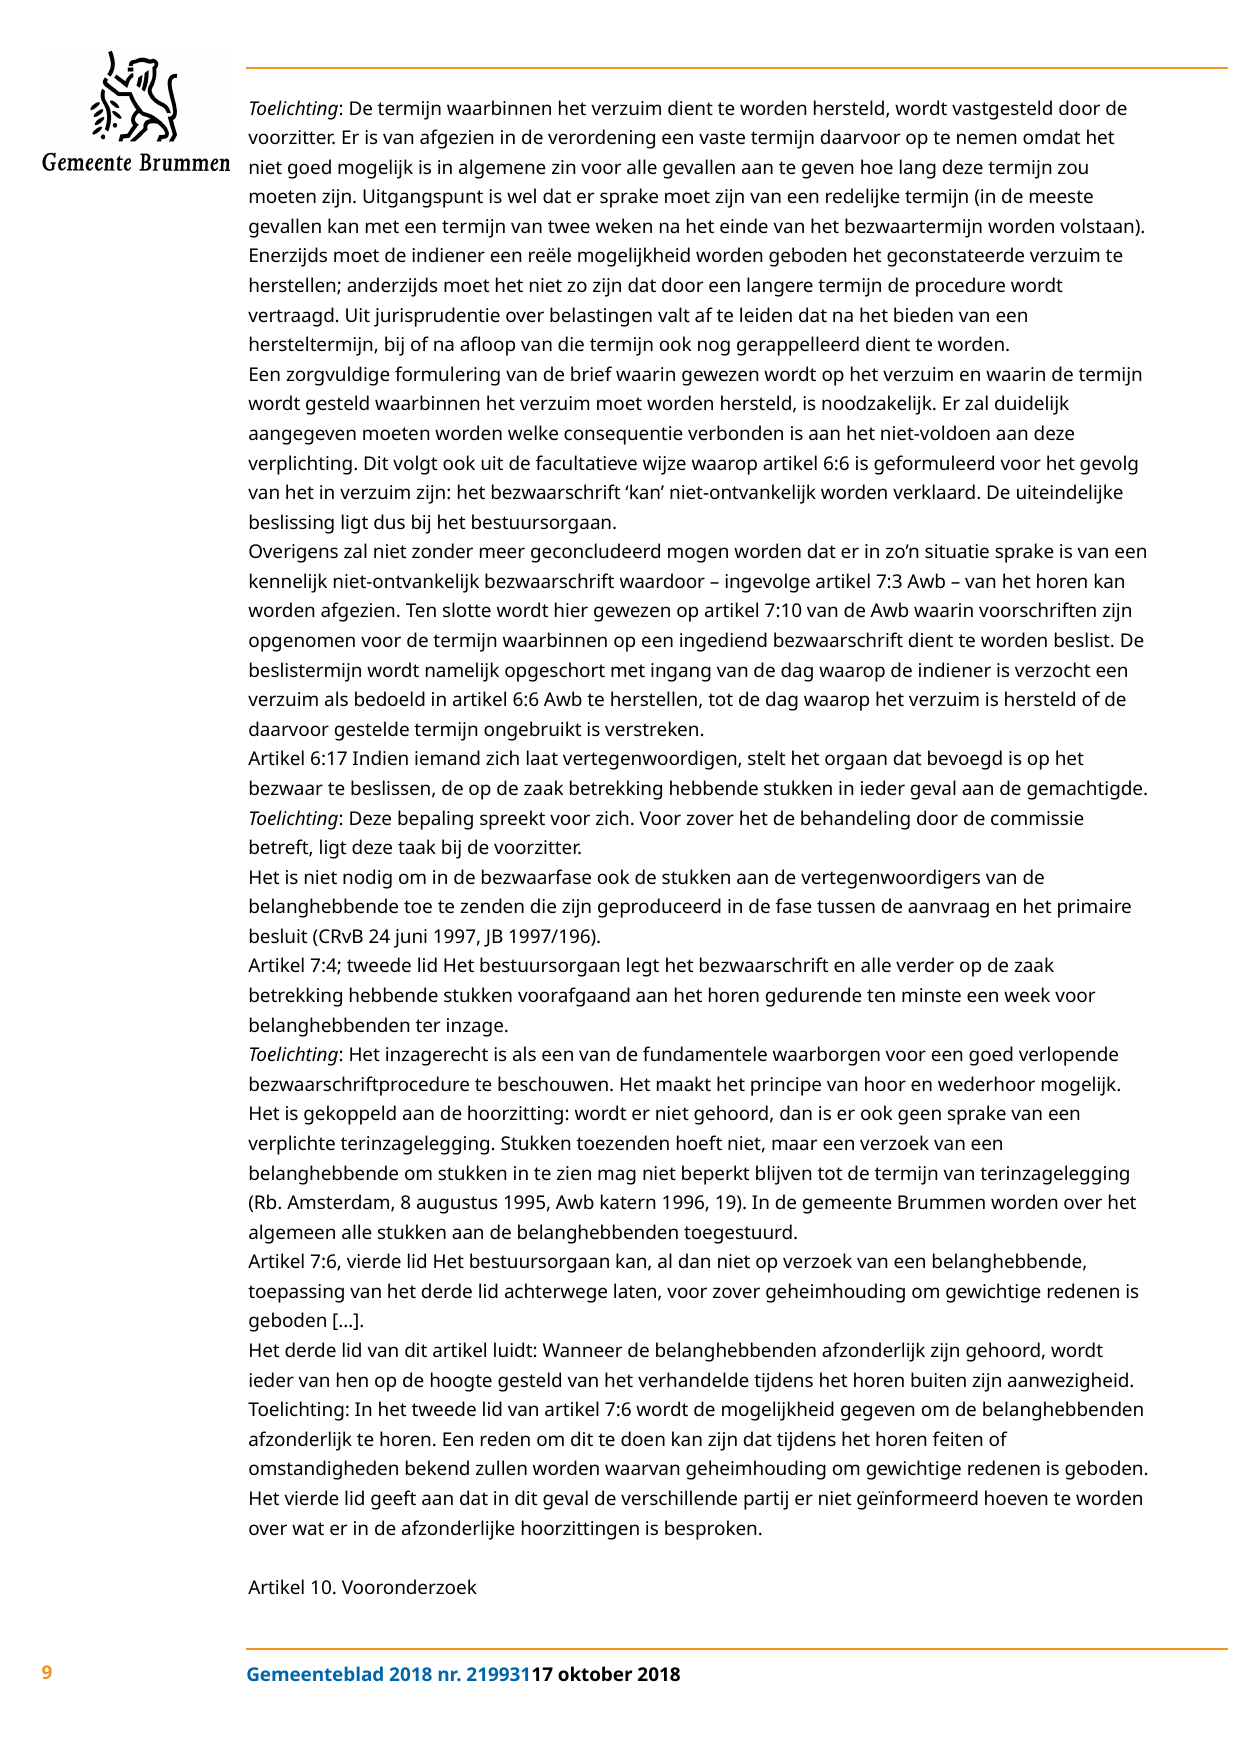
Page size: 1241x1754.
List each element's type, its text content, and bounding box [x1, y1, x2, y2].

text Toelichting: De termijn waarbinnen het verzuim dient te worden hersteld, wordt vastgesteld door de voorzitter. Er is van afgezien in de verordening een vaste termijn daarvoor op te nemen omdat het niet goed mogelijk is in algemene zin voor alle gevallen aan te geven hoe lang deze termijn zou moeten zijn. Uitgangspunt is wel dat er sprake moet zijn van een redelijke termijn (in de meeste gevallen kan met een termijn van twee weken na het einde van het bezwaartermijn worden volstaan). Enerzijds moet de indiener een reële mogelijkheid worden geboden het geconstateerde verzuim te herstellen; anderzijds moet het niet zo zijn dat door een langere termijn de procedure wordt vertraagd. Uit jurisprudentie over belastingen valt af te leiden dat na het bieden van een hersteltermijn, bij of na afloop van die termijn ook nog gerappelleerd dient te worden. [248, 95, 1152, 357]
text Artikel 7:4; tweede lid Het bestuursorgaan legt het bezwaarschrift en alle verder op de zaak betrekking hebbende stukken voorafgaand aan het horen gedurende ten minste een week voor belanghebbenden ter inzage. [248, 953, 1152, 1038]
text Een zorgvuldige formulering van de brief waarin gewezen wordt op het verzuim en waarin de termijn wordt gesteld waarbinnen het verzuim moet worden hersteld, is noodzakelijk. Er zal duidelijk aangegeven moeten worden welke consequentie verbonden is aan het niet-voldoen aan deze verplichting. Dit volgt ook uit de facultatieve wijze waarop artikel 6:6 is geformuleerd voor het gevolg van het in verzuim zijn: het bezwaarschrift ‘kan’ niet-ontvankelijk worden verklaard. De uiteindelijke beslissing ligt dus bij het bestuursorgaan. [248, 361, 1152, 535]
picture [41, 47, 231, 172]
text Toelichting: In het tweede lid van artikel 7:6 wordt de mogelijkheid gegeven om de belanghebbenden afzonderlijk te horen. Een reden om dit te doen kan zijn dat tijdens het horen feiten of omstandigheden bekend zullen worden waarvan geheimhouding om gewichtige redenen is geboden. Het vierde lid geeft aan dat in dit geval de verschillende partij er niet geïnformeerd hoeven te worden over wat er in de afzonderlijke hoorzittingen is besproken. [248, 1396, 1152, 1541]
text Artikel 7:6, vierde lid Het bestuursorgaan kan, al dan niet op verzoek van een belanghebbende, toepassing van het derde lid achterwege laten, voor zover geheimhouding om gewichtige redenen is geboden […]. [248, 1248, 1152, 1333]
text Het derde lid van dit artikel luidt: Wanneer de belanghebbenden afzonderlijk zijn gehoord, wordt ieder van hen op de hoogte gesteld van het verhandelde tijdens het horen buiten zijn aanwezigheid. [248, 1337, 1152, 1393]
text Toelichting: Het inzagerecht is als een van de fundamentele waarborgen voor een goed verlopende bezwaarschriftprocedure te beschouwen. Het maakt het principe van hoor en wederhoor mogelijk. Het is gekoppeld aan de hoorzitting: wordt er niet gehoord, dan is er ook geen sprake van een verplichte terinzagelegging. Stukken toezenden hoeft niet, maar een verzoek van een belanghebbende om stukken in te zien mag niet beperkt blijven tot de termijn van terinzagelegging (Rb. Amsterdam, 8 augustus 1995, Awb katern 1996, 19). In de gemeente Brummen worden over het algemeen alle stukken aan de belanghebbenden toegestuurd. [248, 1041, 1152, 1245]
text Artikel 6:17 Indien iemand zich laat vertegenwoordigen, stelt het orgaan dat bevoegd is op het bezwaar te beslissen, de op de zaak betrekking hebbende stukken in ieder geval aan de gemachtigde. [248, 746, 1152, 801]
text Artikel 10. Vooronderzoek [248, 1574, 1152, 1600]
text Overigens zal niet zonder meer geconcludeerd mogen worden dat er in zo’n situatie sprake is van een kennelijk niet-ontvankelijk bezwaarschrift waardoor – ingevolge artikel 7:3 Awb – van het horen kan worden afgezien. Ten slotte wordt hier gewezen op artikel 7:10 van de Awb waarin voorschriften zijn opgenomen voor de termijn waarbinnen op een ingediend bezwaarschrift dient te worden beslist. De beslistermijn wordt namelijk opgeschort met ingang van de dag waarop de indiener is verzocht een verzuim als bedoeld in artikel 6:6 Awb te herstellen, tot de dag waarop het verzuim is hersteld of de daarvoor gestelde termijn ongebruikt is verstreken. [248, 538, 1152, 742]
text Toelichting: Deze bepaling spreekt voor zich. Voor zover het de behandeling door de commissie betreft, ligt deze taak bij de voorzitter. [248, 805, 1152, 860]
text Het is niet nodig om in de bezwaarfase ook de stukken aan de vertegenwoordigers van de belanghebbende toe te zenden die zijn geproduceerd in de fase tussen de aanvraag en het primaire besluit (CRvB 24 juni 1997, JB 1997/196). [248, 864, 1152, 949]
